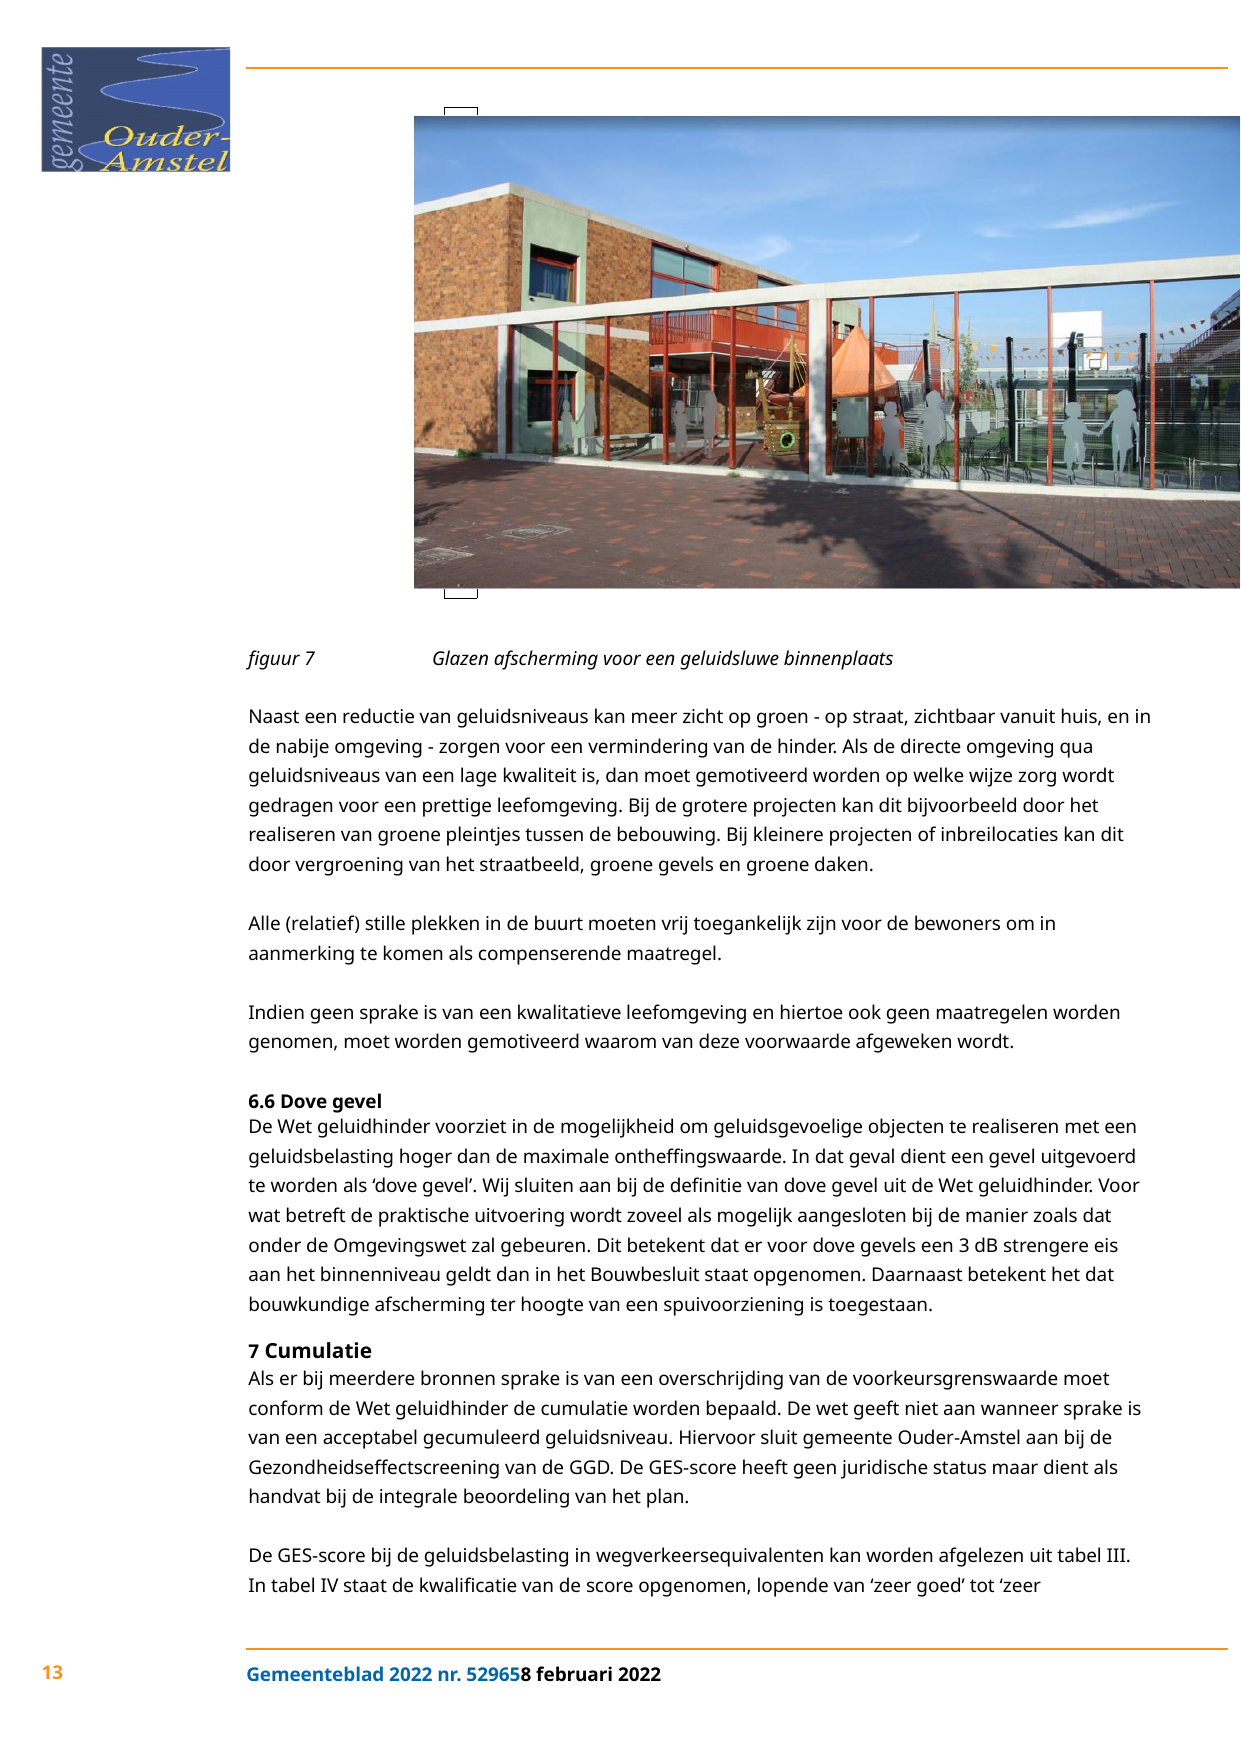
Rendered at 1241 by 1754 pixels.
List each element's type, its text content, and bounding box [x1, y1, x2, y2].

table_header [432, 589, 1152, 615]
picture [41, 47, 231, 172]
text De GES-score bij de geluidsbelasting in wegverkeersequivalenten kan worden afgelezen uit tabel III. In tabel IV staat de kwalificatie van de score opgenomen, lopende van ‘zeer goed’ tot ‘zeer [248, 1543, 1152, 1598]
table_header [445, 108, 477, 115]
text Indien geen sprake is van een kwalitatieve leefomgeving en hiertoe ook geen maatregelen worden genomen, moet worden gemotiveerd waarom van deze voorwaarde afgeweken wordt. [248, 999, 1152, 1054]
table_header [432, 95, 1152, 115]
table_cell figuur 7 [248, 615, 432, 670]
table_cell Glazen afscherming voor een geluidsluwe binnenplaats [432, 615, 1152, 670]
text De Wet geluidhinder voorziet in de mogelijkheid om geluidsgevoelige objecten te realiseren met een geluidsbelasting hoger dan de maximale ontheffingswaarde. In dat geval dient een gevel uitgevoerd te worden als ‘dove gevel’. Wij sluiten aan bij de definitie van dove gevel uit de Wet geluidhinder. Voor wat betreft de praktische uitvoering wordt zoveel als mogelijk aangesloten bij de manier zoals dat onder de Omgevingswet zal gebeuren. Dit betekent dat er voor dove gevels een 3 dB strengere eis aan het binnenniveau geldt dan in het Bouwbesluit staat opgenomen. Daarnaast betekent het dat bouwkundige afscherming ter hoogte van een spuivoorziening is toegestaan. [248, 1113, 1152, 1317]
table_header [248, 95, 432, 615]
table_header [445, 589, 477, 598]
text Alle (relatief) stille plekken in de buurt moeten vrij toegankelijk zijn voor de bewoners om in aanmerking te komen als compenserende maatregel. [248, 910, 1152, 966]
text Naast een reductie van geluidsniveaus kan meer zicht op groen - op straat, zichtbaar vanuit huis, en in de nabije omgeving - zorgen voor een vermindering van de hinder. Als de directe omgeving qua geluidsniveaus van een lage kwaliteit is, dan moet gemotiveerd worden op welke wijze zorg wordt gedragen voor een prettige leefomgeving. Bij de grotere projecten kan dit bijvoorbeeld door het realiseren van groene pleintjes tussen de bebouwing. Bij kleinere projecten of inbreilocaties kan dit door vergroening van het straatbeeld, groene gevels en groene daken. [248, 703, 1152, 877]
picture [413, 115, 1241, 589]
text Als er bij meerdere bronnen sprake is van een overschrijding van de voorkeursgrenswaarde moet conform de Wet geluidhinder de cumulatie worden bepaald. De wet geeft niet aan wanneer sprake is van een acceptabel gecumuleerd geluidsniveau. Hiervoor sluit gemeente Ouder-Amstel aan bij de Gezondheidseffectscreening van de GGD. De GES-score heeft geen juridische status maar dient als handvat bij de integrale beoordeling van het plan. [248, 1365, 1152, 1509]
text 6.6 Dove gevel [248, 1088, 1152, 1113]
text 7 Cumulatie [248, 1337, 1152, 1365]
